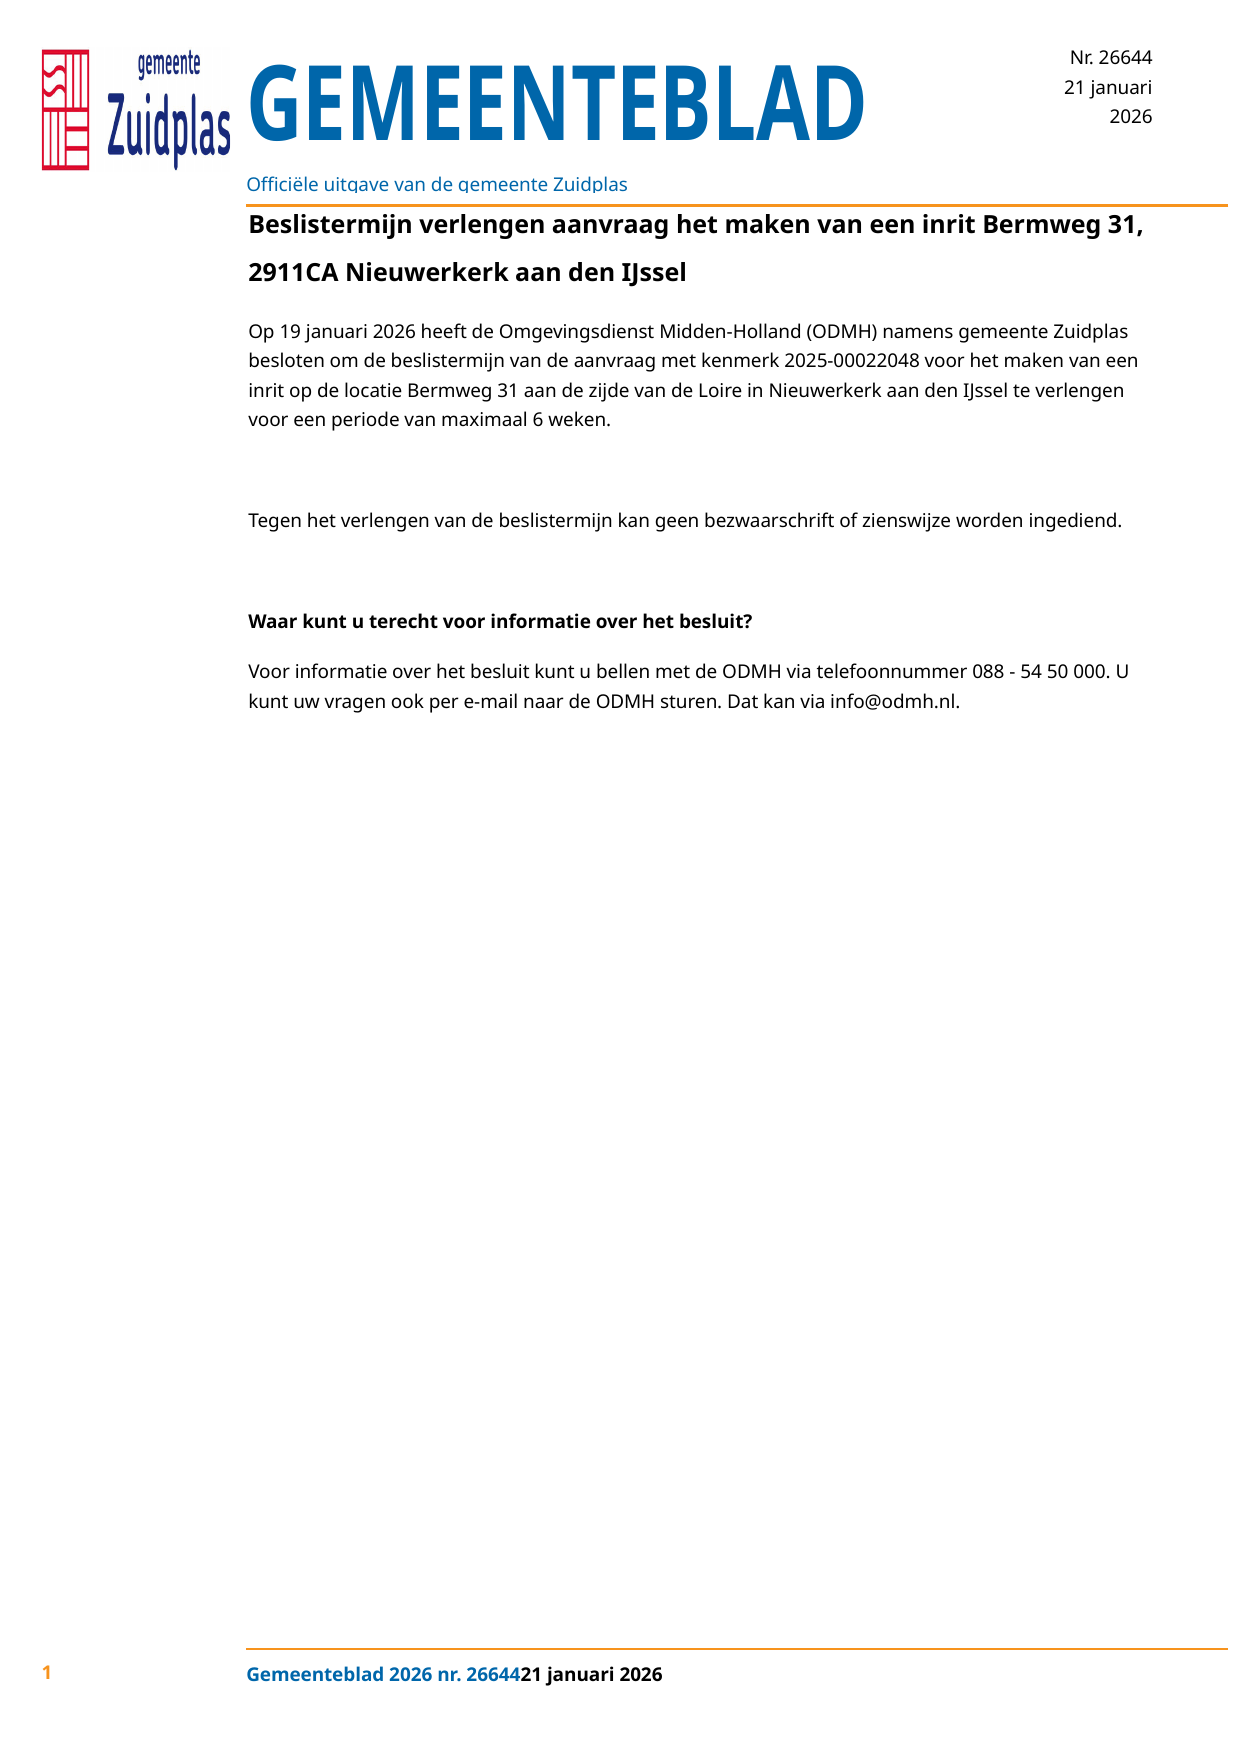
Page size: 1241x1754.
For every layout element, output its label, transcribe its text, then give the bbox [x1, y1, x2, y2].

text Tegen het verlengen van de beslistermijn kan geen bezwaarschrift of zienswijze worden ingediend. [248, 507, 1152, 533]
text Beslistermijn verlengen aanvraag het maken van een inrit Bermweg 31, 2911CA Nieuwerkerk aan den IJssel [248, 207, 1152, 288]
text Voor informatie over het besluit kunt u bellen met de ODMH via telefoonnummer 088 - 54 50 000. U kunt uw vragen ook per e-mail naar de ODMH sturen. Dat kan via info@odmh.nl. [248, 659, 1152, 714]
text Op 19 januari 2026 heeft de Omgevingsdienst Midden-Holland (ODMH) namens gemeente Zuidplas besloten om de beslistermijn van de aanvraag met kenmerk 2025-00022048 voor het maken van een inrit op de locatie Bermweg 31 aan de zijde van de Loire in Nieuwerkerk aan den IJssel te verlengen voor een periode van maximaal 6 weken. [248, 318, 1152, 432]
picture [41, 47, 231, 172]
text Waar kunt u terecht voor informatie over het besluit? [248, 608, 1152, 634]
